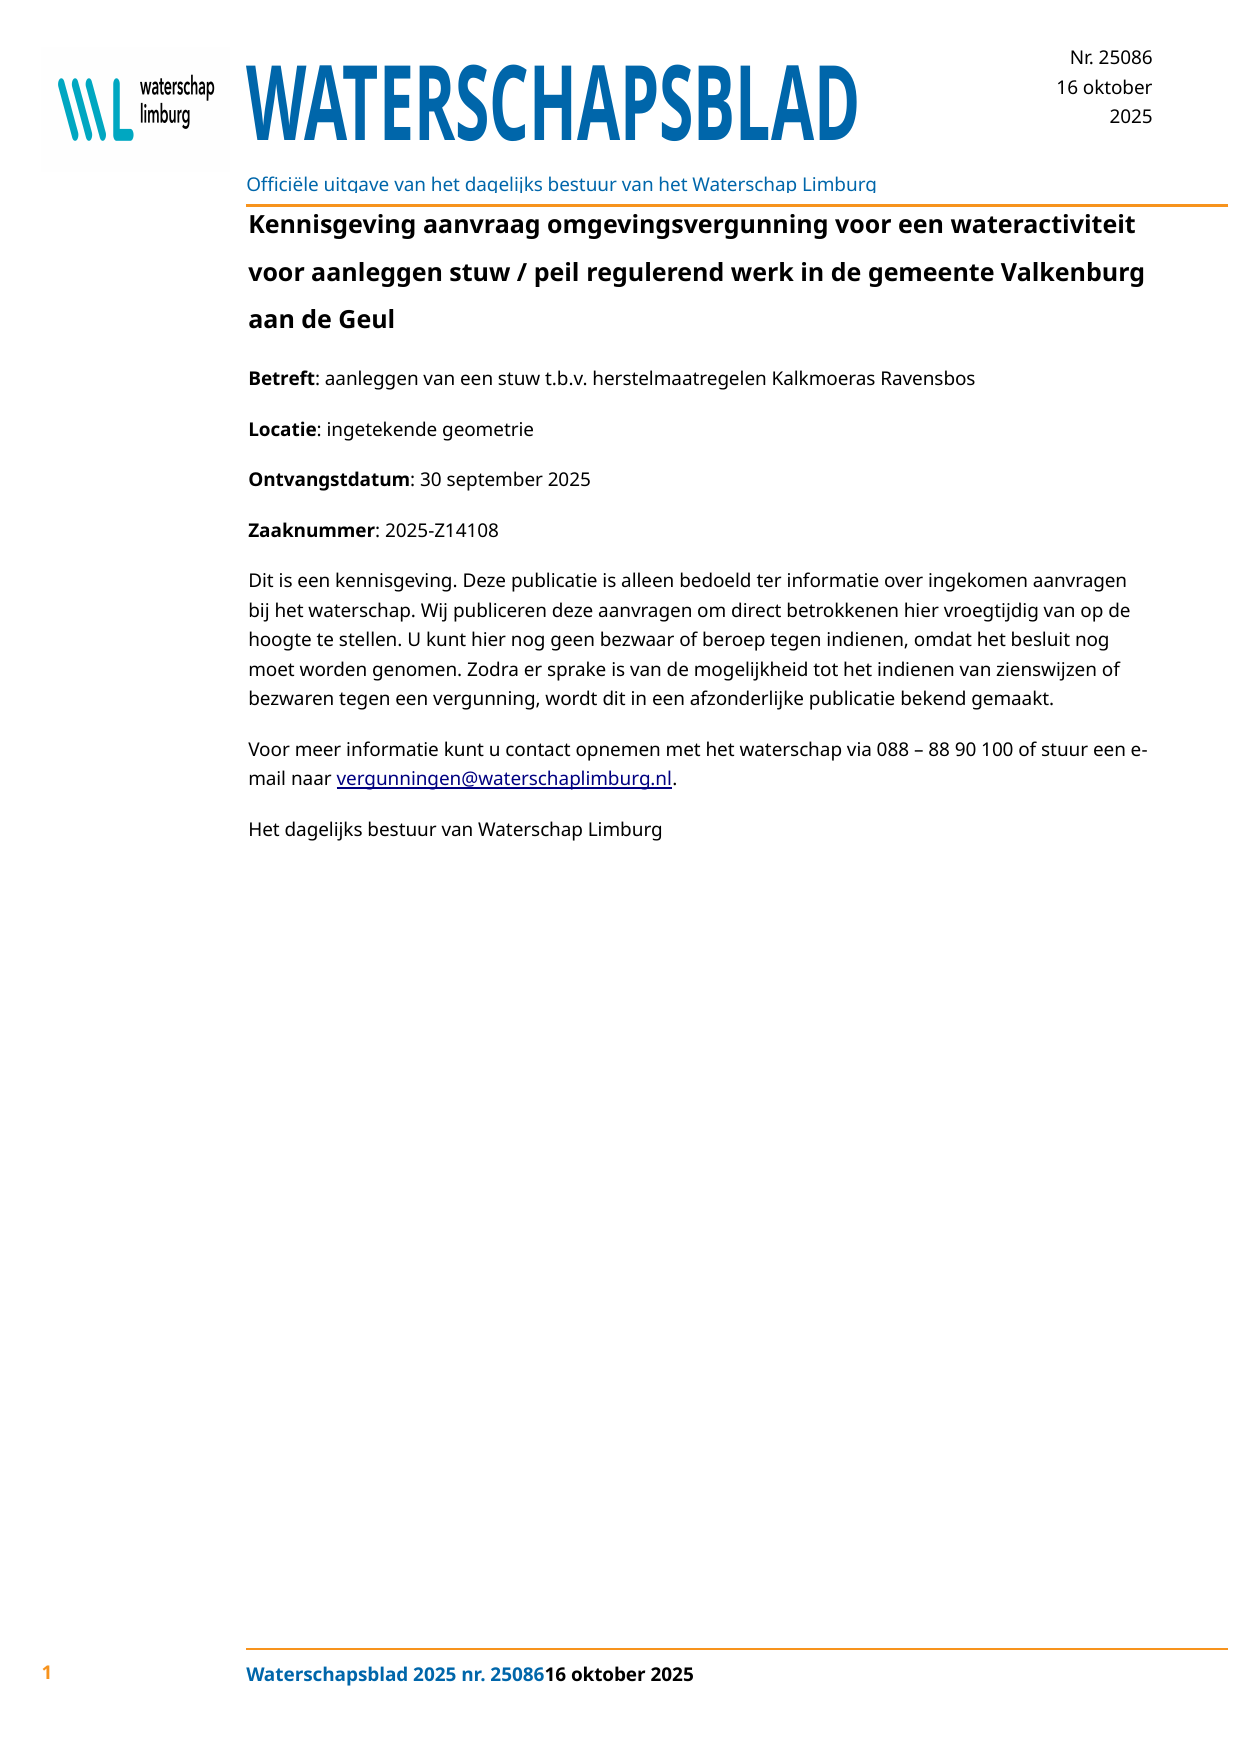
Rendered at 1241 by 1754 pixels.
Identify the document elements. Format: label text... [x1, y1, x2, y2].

picture [41, 47, 231, 172]
text Zaaknummer: 2025-Z14108 [248, 517, 1152, 542]
text Het dagelijks bestuur van Waterschap Limburg [248, 816, 1152, 842]
text Dit is een kennisgeving. Deze publicatie is alleen bedoeld ter informatie over ingekomen aanvragen bij het waterschap. Wij publiceren deze aanvragen om direct betrokkenen hier vroegtijdig van op de hoogte te stellen. U kunt hier nog geen bezwaar of beroep tegen indienen, omdat het besluit nog moet worden genomen. Zodra er sprake is van de mogelijkheid tot het indienen van zienswijzen of bezwaren tegen een vergunning, wordt dit in een afzonderlijke publicatie bekend gemaakt. [248, 567, 1152, 711]
text Ontvangstdatum: 30 september 2025 [248, 466, 1152, 492]
text Kennisgeving aanvraag omgevingsvergunning voor een wateractiviteit voor aanleggen stuw / peil regulerend werk in de gemeente Valkenburg aan de Geul [248, 207, 1152, 336]
text Locatie: ingetekende geometrie [248, 416, 1152, 442]
text Betreft: aanleggen van een stuw t.b.v. herstelmaatregelen Kalkmoeras Ravensbos [248, 366, 1152, 391]
text Voor meer informatie kunt u contact opnemen met het waterschap via 088 – 88 90 100 of stuur een e-mail naar vergunningen@waterschaplimburg.nl. [248, 736, 1152, 791]
